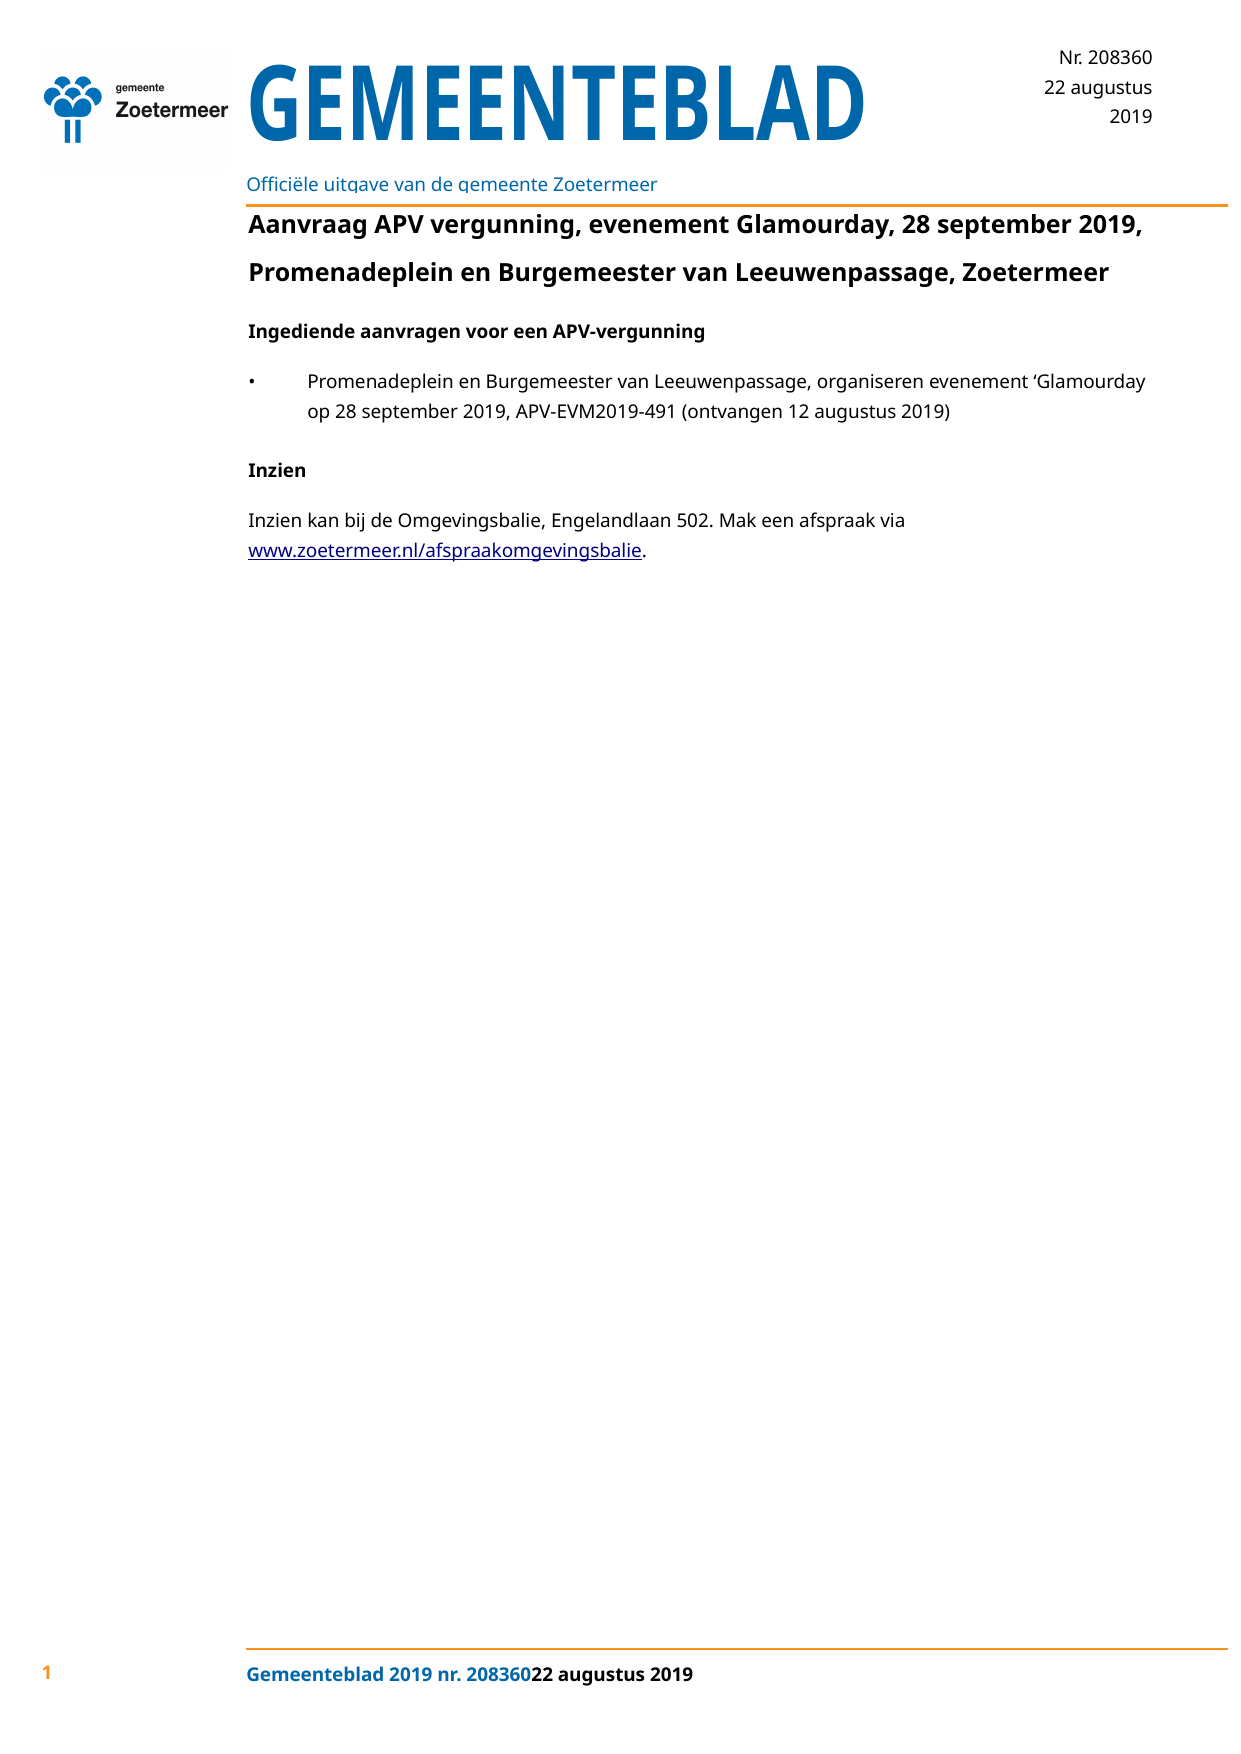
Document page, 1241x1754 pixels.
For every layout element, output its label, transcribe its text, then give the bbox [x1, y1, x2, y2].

text Inzien kan bij de Omgevingsbalie, Engelandlaan 502. Mak een afspraak via www.zoetermeer.nl/afspraakomgevingsbalie. [248, 507, 1152, 563]
list Promenadeplein en Burgemeester van Leeuwenpassage, organiseren evenement ‘Glamourday op 28 september 2019, APV-EVM2019-491 (ontvangen 12 augustus 2019) [248, 368, 1152, 424]
picture [41, 47, 231, 172]
text Aanvraag APV vergunning, evenement Glamourday, 28 september 2019, Promenadeplein en Burgemeester van Leeuwenpassage, Zoetermeer [248, 207, 1152, 288]
text Inzien [248, 457, 1152, 483]
text Ingediende aanvragen voor een APV-vergunning [248, 318, 1152, 344]
